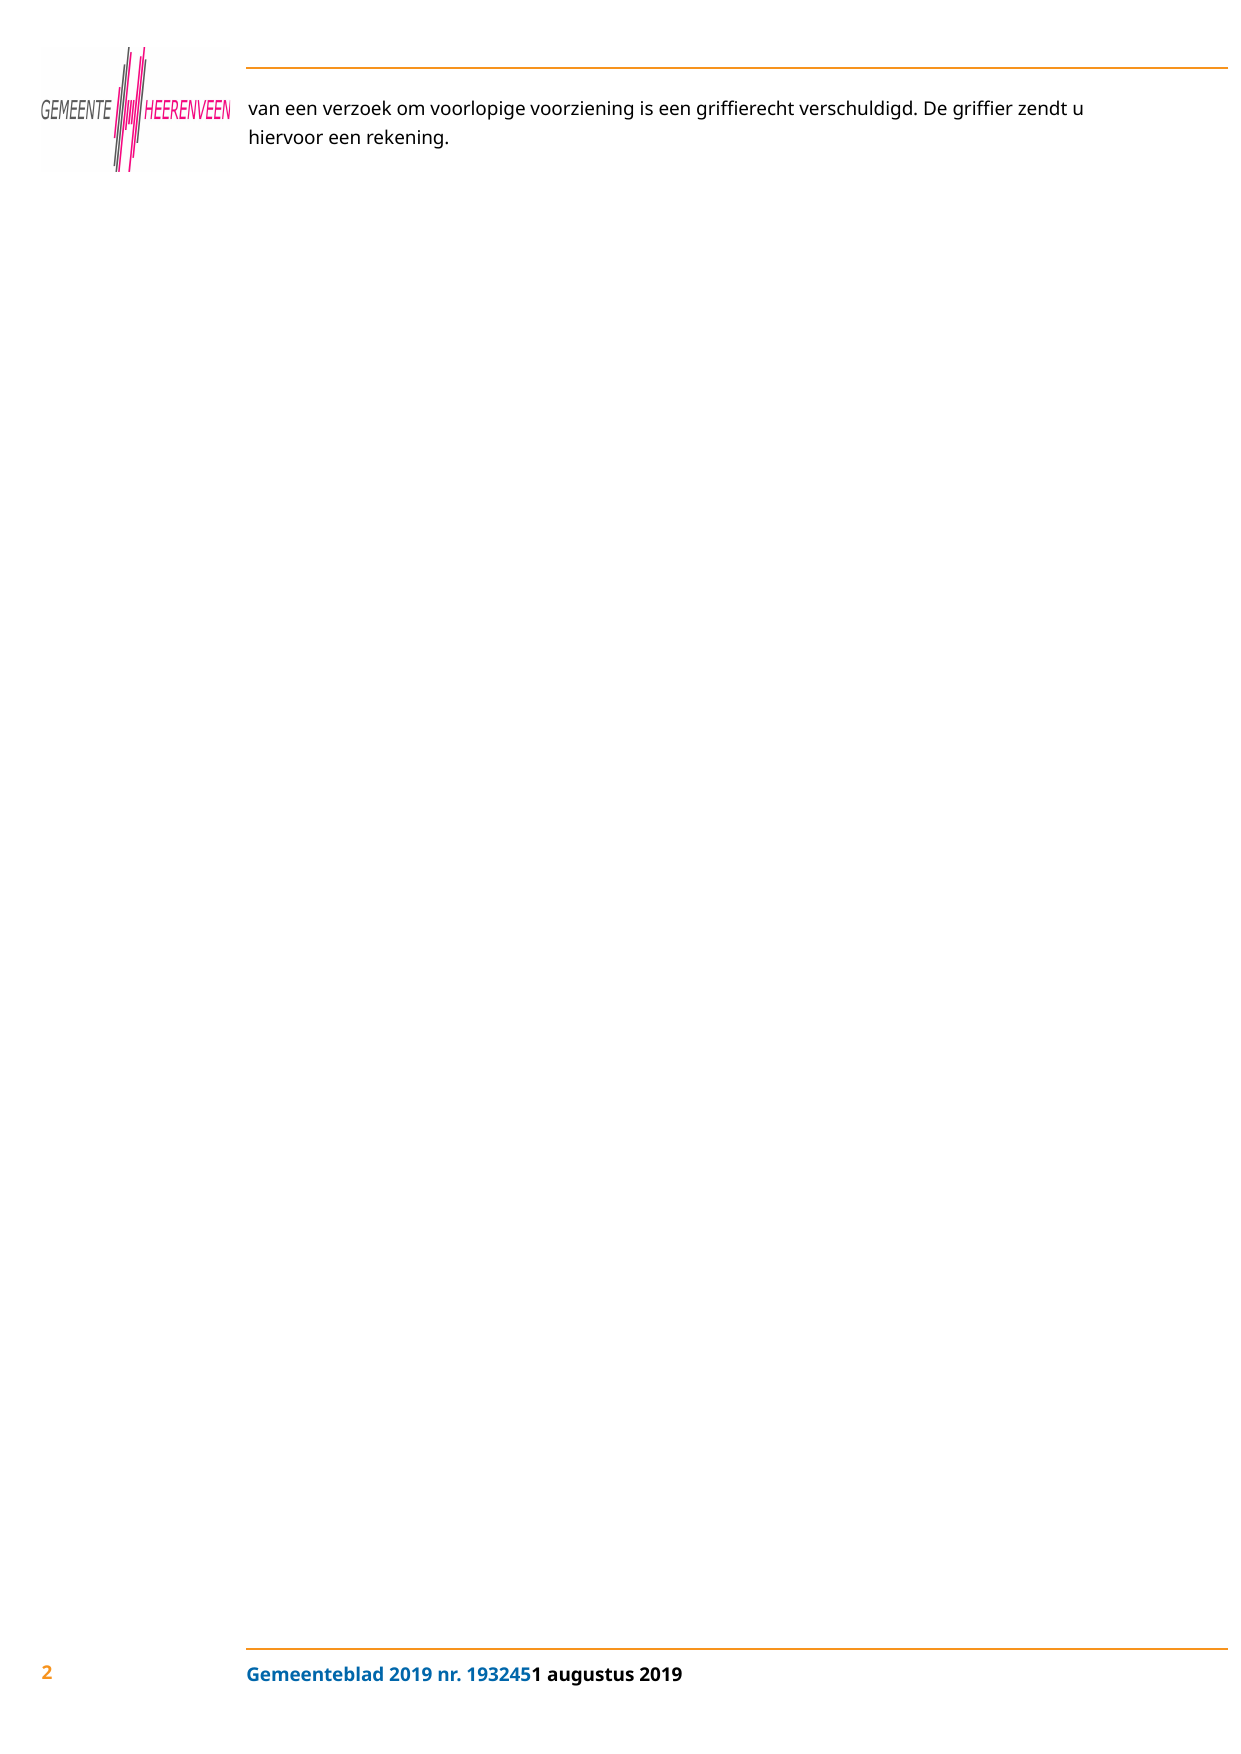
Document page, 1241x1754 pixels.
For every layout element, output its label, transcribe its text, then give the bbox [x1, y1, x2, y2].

text van een verzoek om voorlopige voorziening is een griffierecht verschuldigd. De griffier zendt u hiervoor een rekening. [248, 95, 1152, 150]
picture [41, 47, 231, 172]
